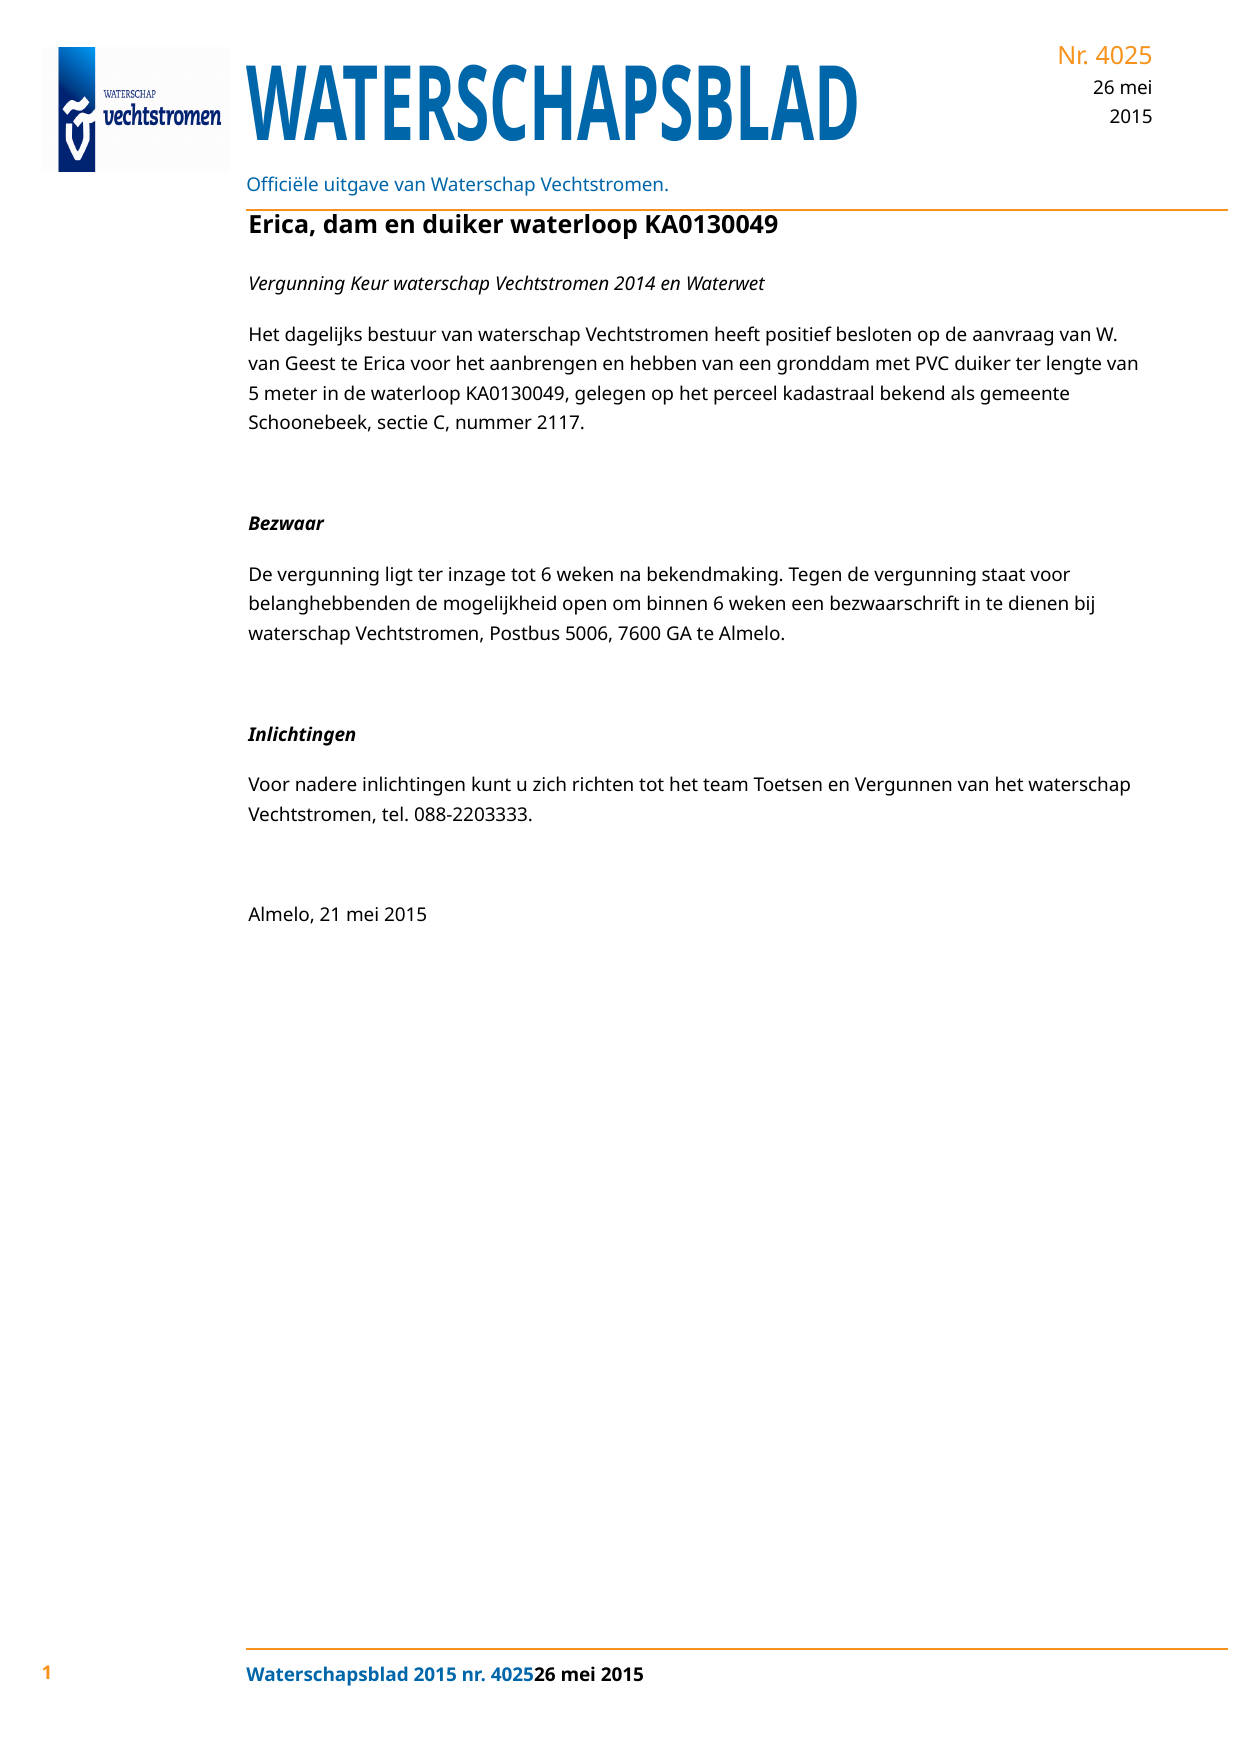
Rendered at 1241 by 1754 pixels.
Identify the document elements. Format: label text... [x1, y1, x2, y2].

text Vergunning Keur waterschap Vechtstromen 2014 en Waterwet [248, 270, 1152, 296]
text Erica, dam en duiker waterloop KA0130049 [248, 211, 1152, 241]
text Almelo, 21 mei 2015 [248, 902, 1152, 927]
text Bezwaar [248, 510, 1152, 536]
text De vergunning ligt ter inzage tot 6 weken na bekendmaking. Tegen de vergunning staat voor belanghebbenden de mogelijkheid open om binnen 6 weken een bezwaarschrift in te dienen bij waterschap Vechtstromen, Postbus 5006, 7600 GA te Almelo. [248, 561, 1152, 646]
text Het dagelijks bestuur van waterschap Vechtstromen heeft positief besloten op de aanvraag van W. van Geest te Erica voor het aanbrengen en hebben van een gronddam met PVC duiker ter lengte van 5 meter in de waterloop KA0130049, gelegen op het perceel kadastraal bekend als gemeente Schoonebeek, sectie C, nummer 2117. [248, 321, 1152, 435]
text Inlichtingen [248, 721, 1152, 746]
text Voor nadere inlichtingen kunt u zich richten tot het team Toetsen en Vergunnen van het waterschap Vechtstromen, tel. 088-2203333. [248, 771, 1152, 826]
picture [41, 47, 231, 172]
